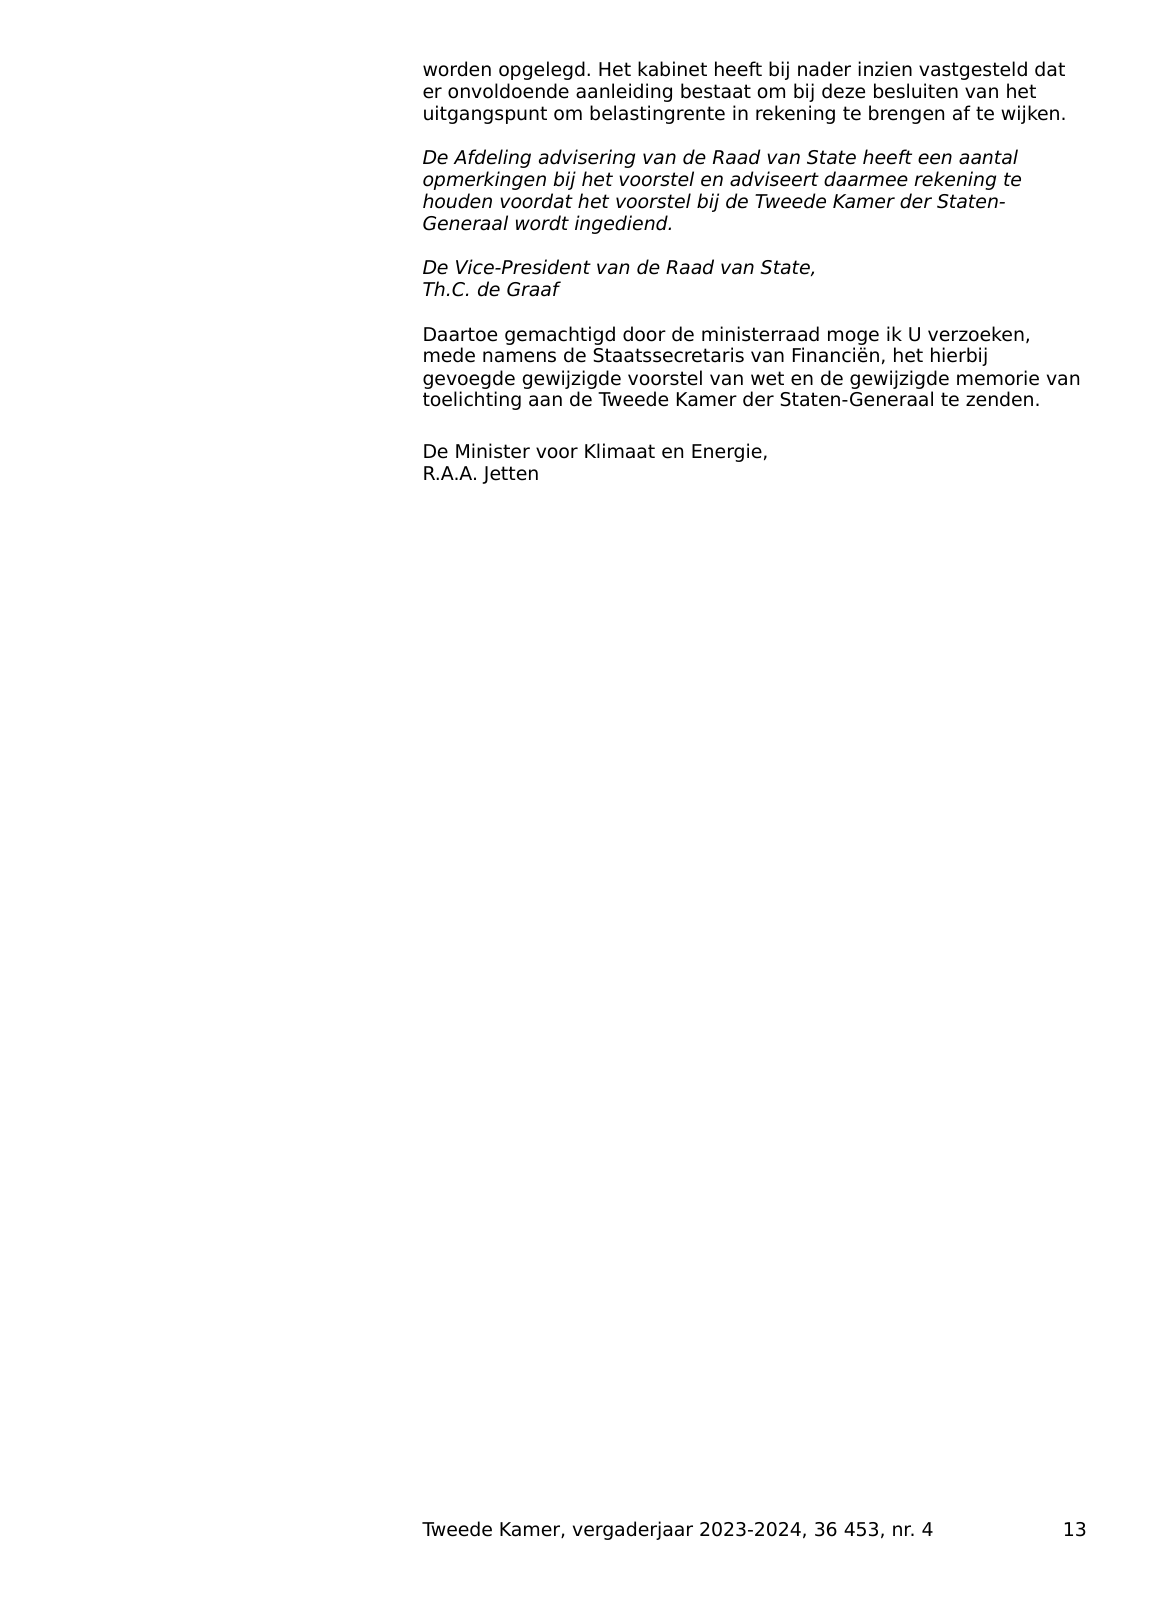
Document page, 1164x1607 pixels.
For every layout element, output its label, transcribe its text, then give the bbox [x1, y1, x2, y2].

text De Vice-President van de Raad van State, [422, 257, 1087, 279]
text worden opgelegd. Het kabinet heeft bij nader inzien vastgesteld dat er onvoldoende aanleiding bestaat om bij deze besluiten van het uitgangspunt om belastingrente in rekening te brengen af te wijken. [422, 59, 1087, 125]
text De Afdeling advisering van de Raad van State heeft een aantal opmerkingen bij het voorstel en adviseert daarmee rekening te houden voordat het voorstel bij de Tweede Kamer der Staten-Generaal wordt ingediend. [422, 147, 1087, 235]
text Daartoe gemachtigd door de ministerraad moge ik U verzoeken, mede namens de Staatssecretaris van Financiën, het hierbij gevoegde gewijzigde voorstel van wet en de gewijzigde memorie van toelichting aan de Tweede Kamer der Staten-Generaal te zenden. [422, 323, 1087, 411]
text De Minister voor Klimaat en Energie, R.A.A. Jetten [422, 441, 1087, 485]
text Th.C. de Graaf [422, 279, 1087, 301]
